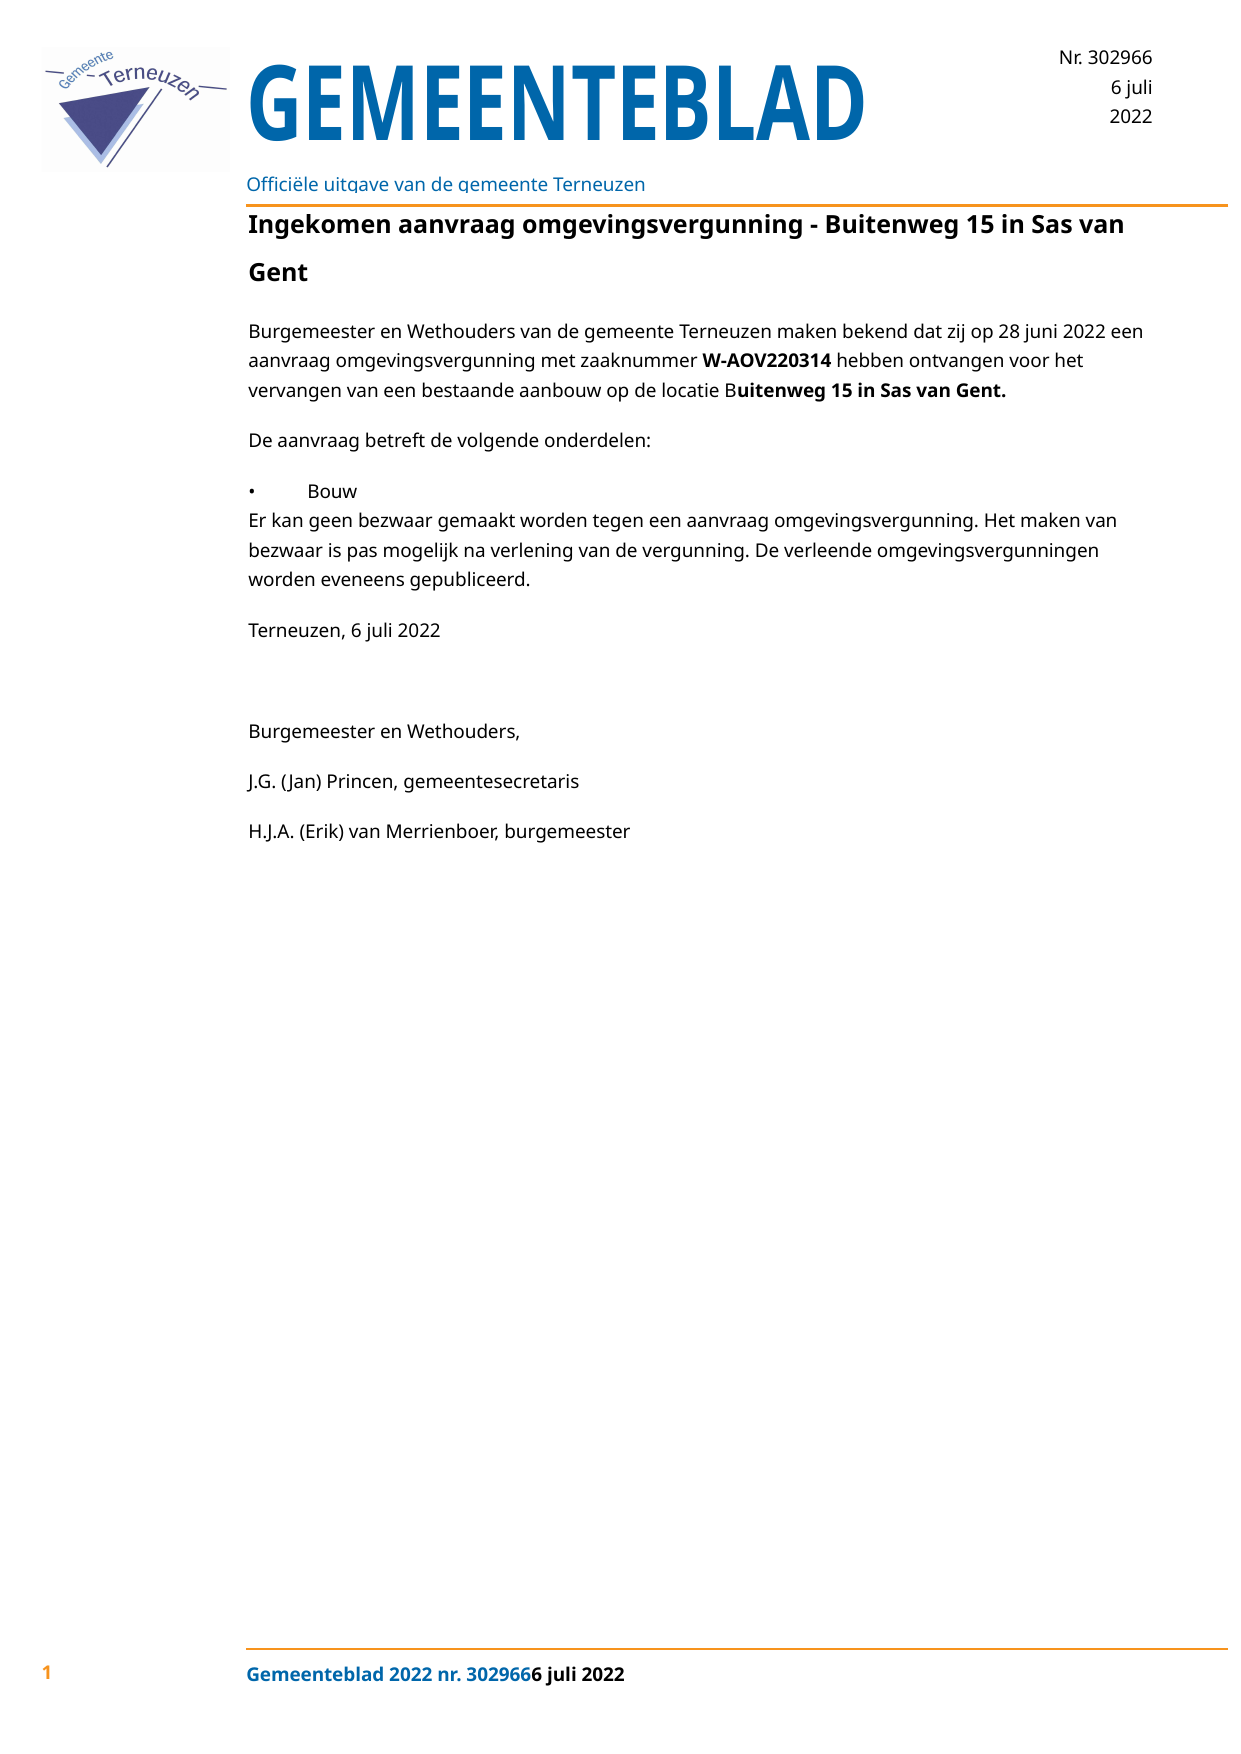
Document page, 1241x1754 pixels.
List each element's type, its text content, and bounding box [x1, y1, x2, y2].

list Bouw [248, 478, 1152, 504]
text H.J.A. (Erik) van Merrienboer, burgemeester [248, 819, 1152, 844]
text Burgemeester en Wethouders, [248, 718, 1152, 744]
text De aanvraag betreft de volgende onderdelen: [248, 427, 1152, 453]
text Ingekomen aanvraag omgevingsvergunning - Buitenweg 15 in Sas van Gent [248, 207, 1152, 288]
text J.G. (Jan) Princen, gemeentesecretaris [248, 768, 1152, 794]
text Er kan geen bezwaar gemaakt worden tegen een aanvraag omgevingsvergunning. Het maken van bezwaar is pas mogelijk na verlening van de vergunning. De verleende omgevingsvergunningen worden eveneens gepubliceerd. [248, 507, 1152, 592]
text Terneuzen, 6 juli 2022 [248, 617, 1152, 643]
picture [41, 47, 231, 172]
text Burgemeester en Wethouders van de gemeente Terneuzen maken bekend dat zij op 28 juni 2022 een aanvraag omgevingsvergunning met zaaknummer W-AOV220314 hebben ontvangen voor het vervangen van een bestaande aanbouw op de locatie Buitenweg 15 in Sas van Gent. [248, 318, 1152, 403]
